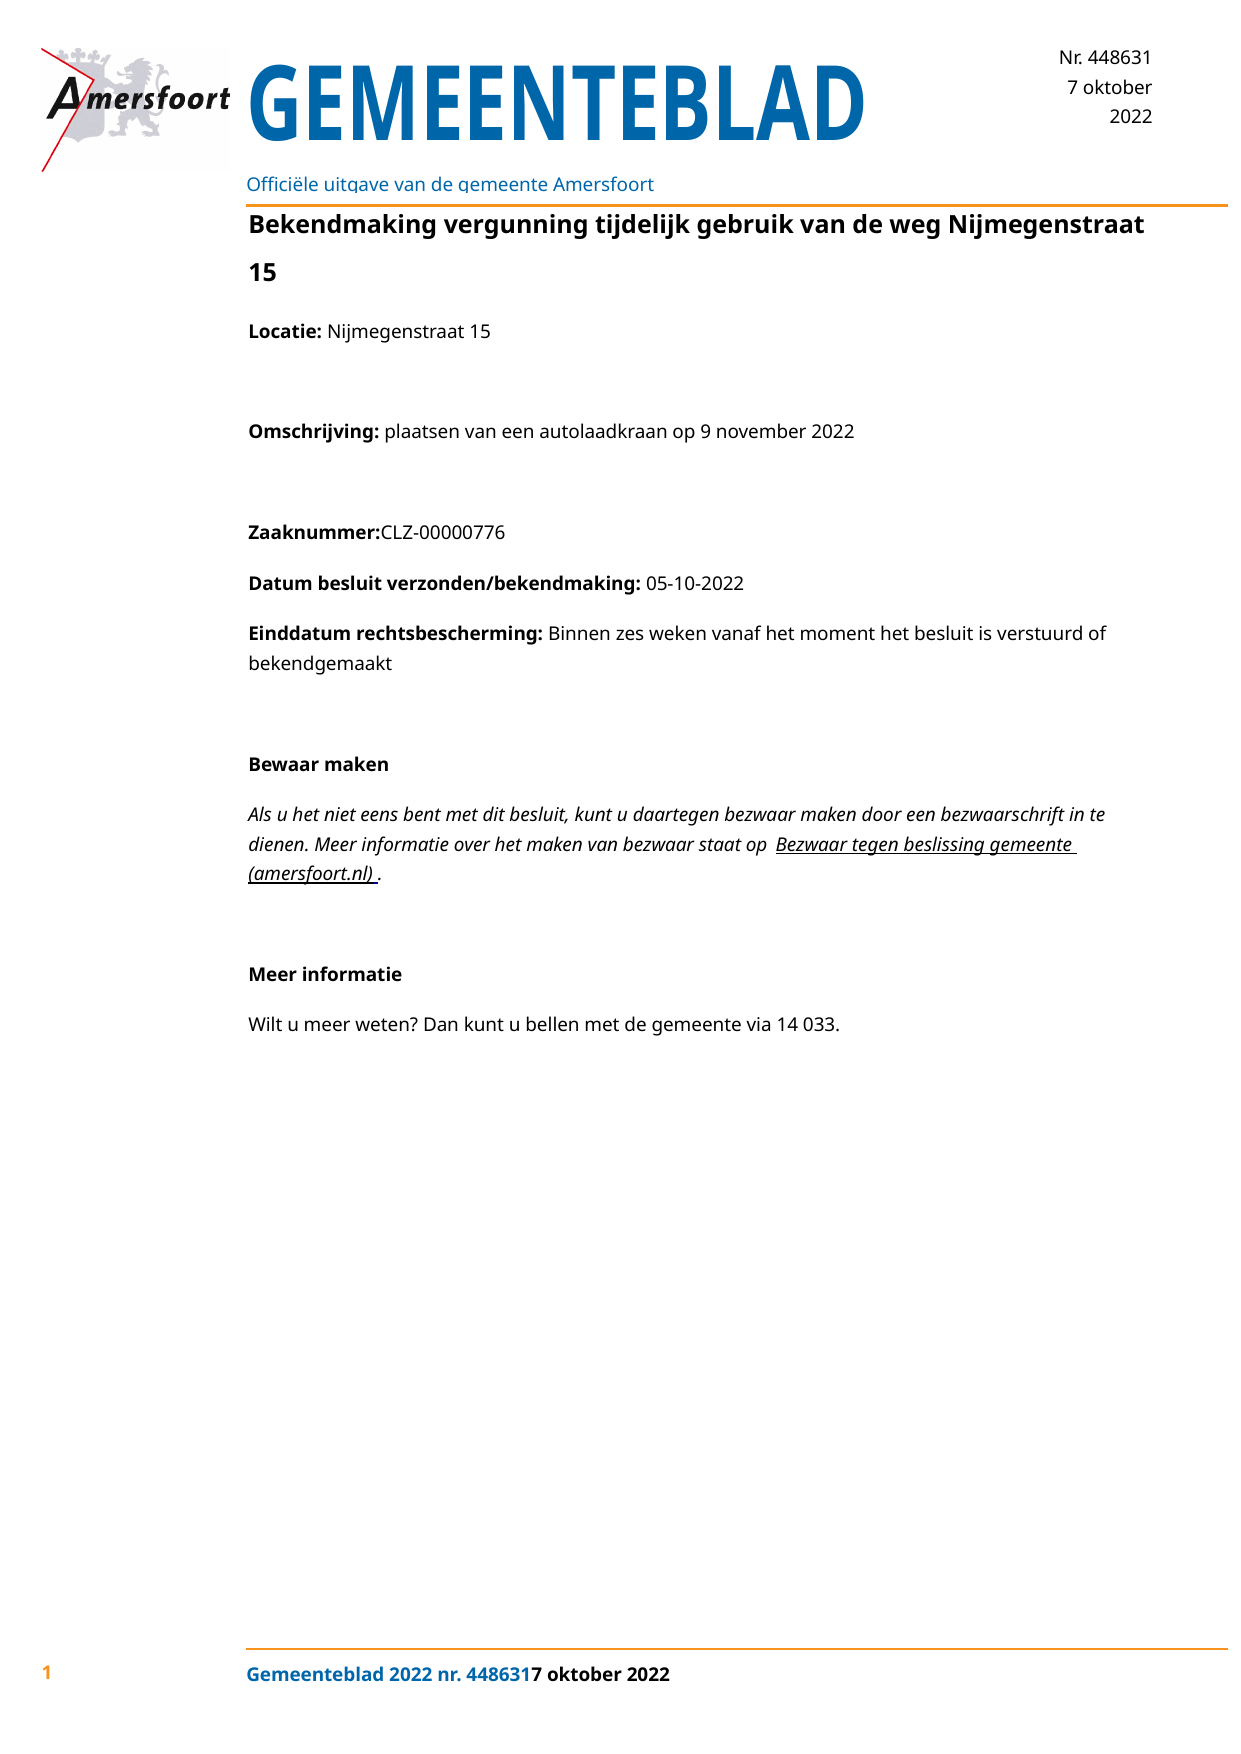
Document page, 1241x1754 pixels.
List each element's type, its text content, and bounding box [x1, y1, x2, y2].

text Als u het niet eens bent met dit besluit, kunt u daartegen bezwaar maken door een bezwaarschrift in te dienen. Meer informatie over het maken van bezwaar staat op Bezwaar tegen beslissing gemeente (amersfoort.nl) . [248, 801, 1152, 886]
text Einddatum rechtsbescherming: Binnen zes weken vanaf het moment het besluit is verstuurd of bekendgemaakt [248, 620, 1152, 676]
text Wilt u meer weten? Dan kunt u bellen met de gemeente via 14 033. [248, 1012, 1152, 1037]
text Datum besluit verzonden/bekendmaking: 05-10-2022 [248, 570, 1152, 596]
text Bekendmaking vergunning tijdelijk gebruik van de weg Nijmegenstraat 15 [248, 207, 1152, 288]
text Zaaknummer:CLZ-00000776 [248, 519, 1152, 545]
text Meer informatie [248, 961, 1152, 987]
text Bewaar maken [248, 751, 1152, 777]
text Locatie: Nijmegenstraat 15 [248, 318, 1152, 344]
text Omschrijving: plaatsen van een autolaadkraan op 9 november 2022 [248, 419, 1152, 444]
picture [41, 47, 231, 172]
